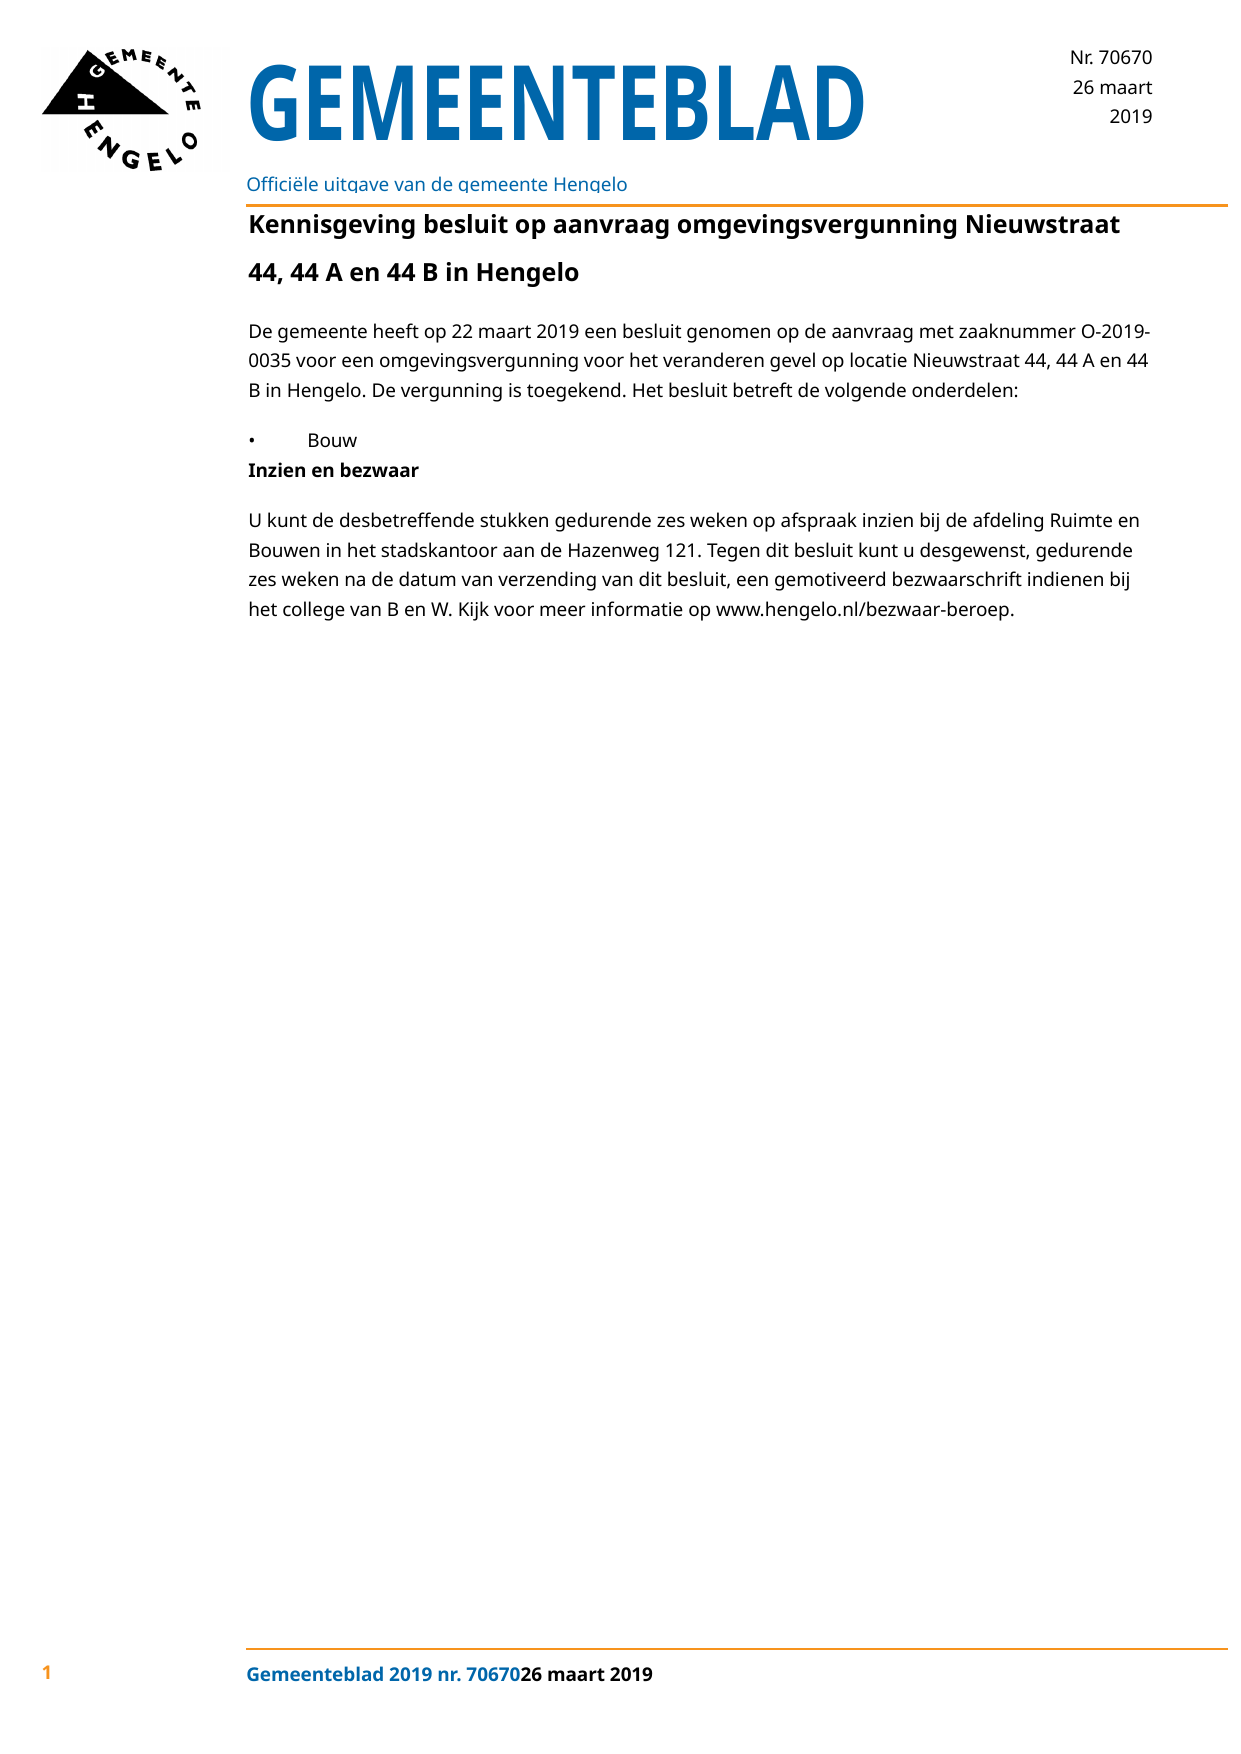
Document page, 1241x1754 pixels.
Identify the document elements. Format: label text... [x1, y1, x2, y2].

text Inzien en bezwaar [248, 457, 1152, 483]
picture [41, 47, 231, 172]
text De gemeente heeft op 22 maart 2019 een besluit genomen op de aanvraag met zaaknummer O-2019-0035 voor een omgevingsvergunning voor het veranderen gevel op locatie Nieuwstraat 44, 44 A en 44 B in Hengelo. De vergunning is toegekend. Het besluit betreft de volgende onderdelen: [248, 318, 1152, 403]
list Bouw [248, 427, 1152, 453]
text Kennisgeving besluit op aanvraag omgevingsvergunning Nieuwstraat 44, 44 A en 44 B in Hengelo [248, 207, 1152, 288]
text U kunt de desbetreffende stukken gedurende zes weken op afspraak inzien bij de afdeling Ruimte en Bouwen in het stadskantoor aan de Hazenweg 121. Tegen dit besluit kunt u desgewenst, gedurende zes weken na de datum van verzending van dit besluit, een gemotiveerd bezwaarschrift indienen bij het college van B en W. Kijk voor meer informatie op www.hengelo.nl/bezwaar-beroep. [248, 507, 1152, 622]
